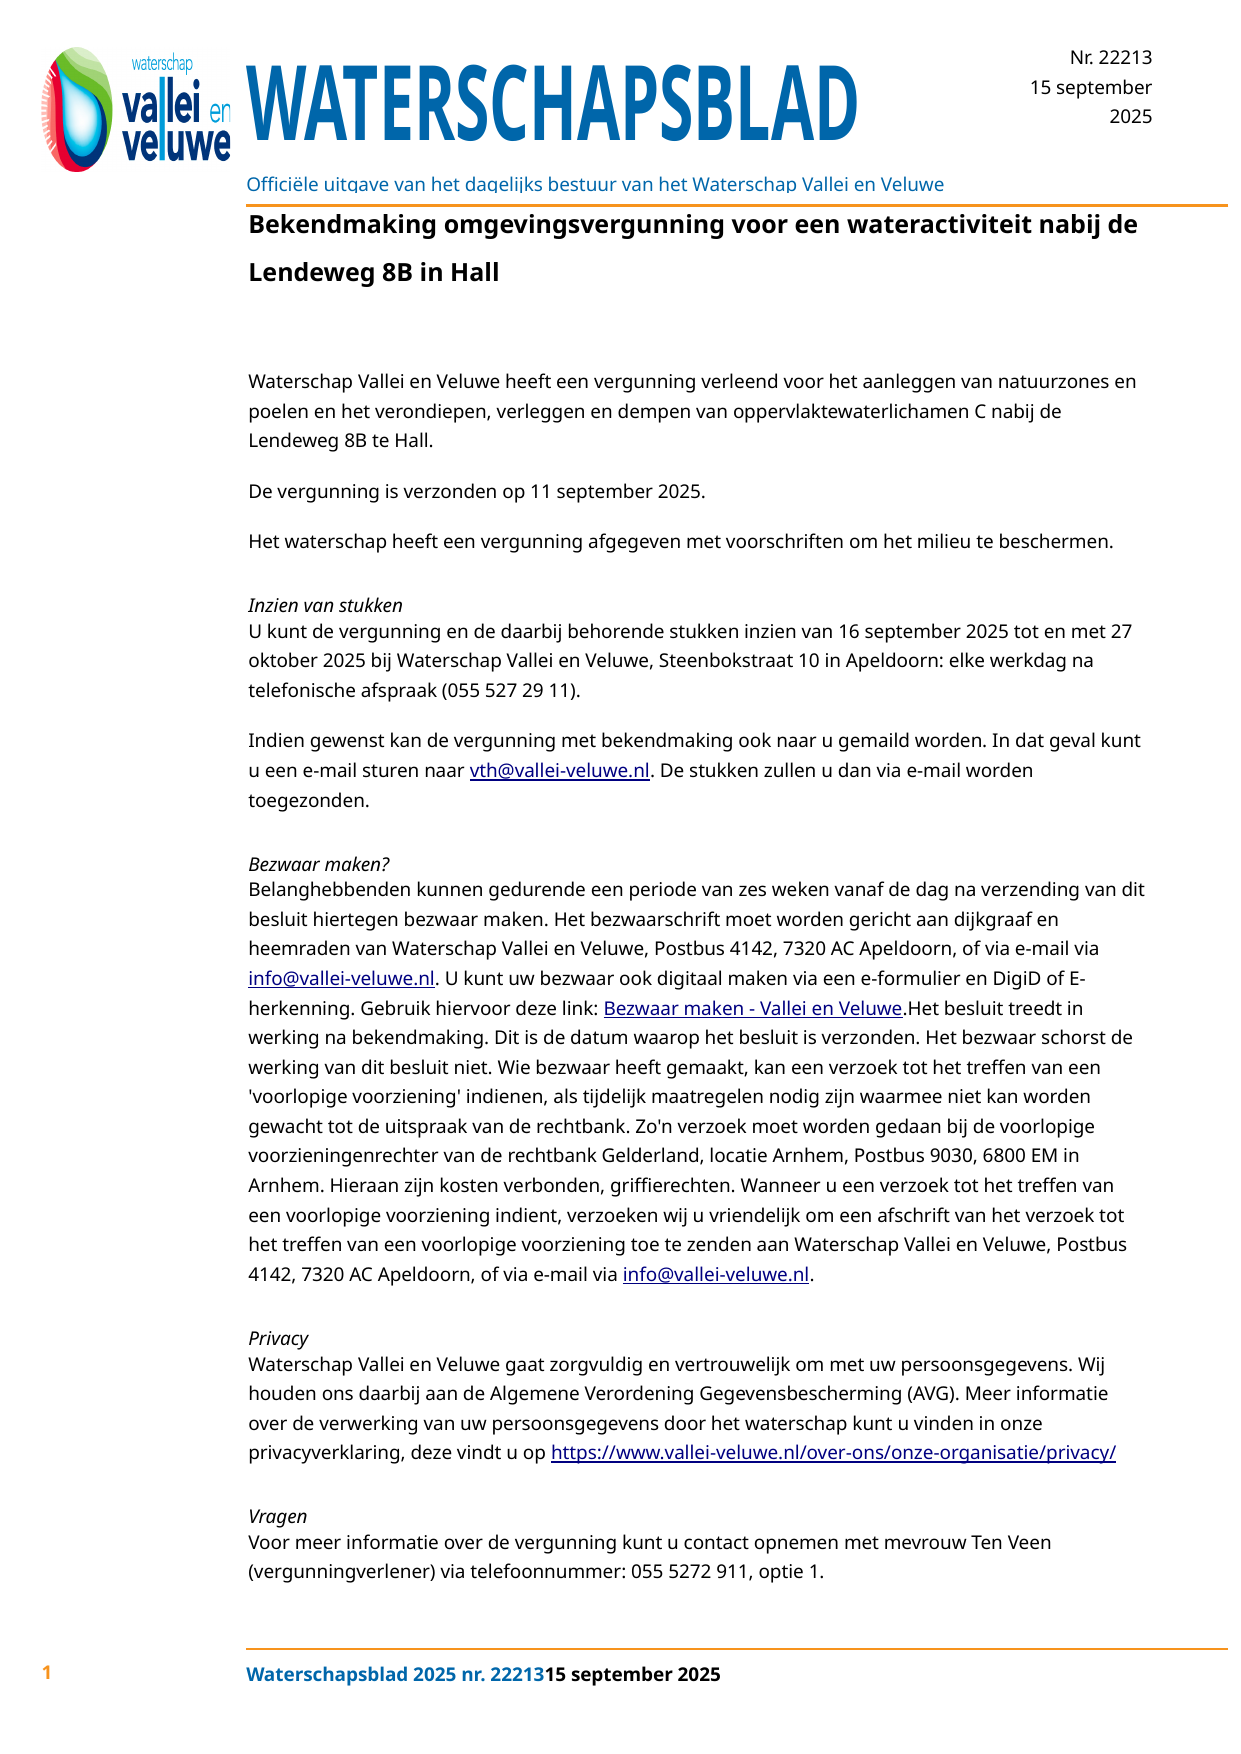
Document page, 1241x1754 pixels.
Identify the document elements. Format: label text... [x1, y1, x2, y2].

picture [41, 47, 231, 172]
text Inzien van stukken [248, 592, 1152, 618]
text Het waterschap heeft een vergunning afgegeven met voorschriften om het milieu te beschermen. [248, 528, 1152, 554]
text Voor meer informatie over de vergunning kunt u contact opnemen met mevrouw Ten Veen (vergunningverlener) via telefoonnummer: 055 5272 911, optie 1. [248, 1529, 1152, 1584]
text Belanghebbenden kunnen gedurende een periode van zes weken vanaf de dag na verzending van dit besluit hiertegen bezwaar maken. Het bezwaarschrift moet worden gericht aan dijkgraaf en heemraden van Waterschap Vallei en Veluwe, Postbus 4142, 7320 AC Apeldoorn, of via e-mail via info@vallei-veluwe.nl. U kunt uw bezwaar ook digitaal maken via een e-formulier en DigiD of E-herkenning. Gebruik hiervoor deze link: Bezwaar maken - Vallei en Veluwe.Het besluit treedt in werking na bekendmaking. Dit is de datum waarop het besluit is verzonden. Het bezwaar schorst de werking van dit besluit niet. Wie bezwaar heeft gemaakt, kan een verzoek tot het treffen van een 'voorlopige voorziening' indienen, als tijdelijk maatregelen nodig zijn waarmee niet kan worden gewacht tot de uitspraak van de rechtbank. Zo'n verzoek moet worden gedaan bij de voorlopige voorzieningenrechter van de rechtbank Gelderland, locatie Arnhem, Postbus 9030, 6800 EM in Arnhem. Hieraan zijn kosten verbonden, griffierechten. Wanneer u een verzoek tot het treffen van een voorlopige voorziening indient, verzoeken wij u vriendelijk om een afschrift van het verzoek tot het treffen van een voorlopige voorziening toe te zenden aan Waterschap Vallei en Veluwe, Postbus 4142, 7320 AC Apeldoorn, of via e-mail via info@vallei-veluwe.nl. [248, 876, 1152, 1287]
text Waterschap Vallei en Veluwe heeft een vergunning verleend voor het aanleggen van natuurzones en poelen en het verondiepen, verleggen en dempen van oppervlaktewaterlichamen C nabij de Lendeweg 8B te Hall. [248, 368, 1152, 453]
text Indien gewenst kan de vergunning met bekendmaking ook naar u gemaild worden. In dat geval kunt u een e-mail sturen naar vth@vallei-veluwe.nl. De stukken zullen u dan via e-mail worden toegezonden. [248, 728, 1152, 812]
text Bekendmaking omgevingsvergunning voor een wateractiviteit nabij de Lendeweg 8B in Hall [248, 207, 1152, 288]
text De vergunning is verzonden op 11 september 2025. [248, 478, 1152, 504]
text U kunt de vergunning en de daarbij behorende stukken inzien van 16 september 2025 tot en met 27 oktober 2025 bij Waterschap Vallei en Veluwe, Steenbokstraat 10 in Apeldoorn: elke werkdag na telefonische afspraak (055 527 29 11). [248, 618, 1152, 703]
text Waterschap Vallei en Veluwe gaat zorgvuldig en vertrouwelijk om met uw persoonsgegevens. Wij houden ons daarbij aan de Algemene Verordening Gegevensbescherming (AVG). Meer informatie over de verwerking van uw persoonsgegevens door het waterschap kunt u vinden in onze privacyverklaring, deze vindt u op https://www.vallei-veluwe.nl/over-ons/onze-organisatie/privacy/ [248, 1351, 1152, 1465]
text Privacy [248, 1325, 1152, 1351]
text Vragen [248, 1503, 1152, 1529]
text Bezwaar maken? [248, 851, 1152, 876]
